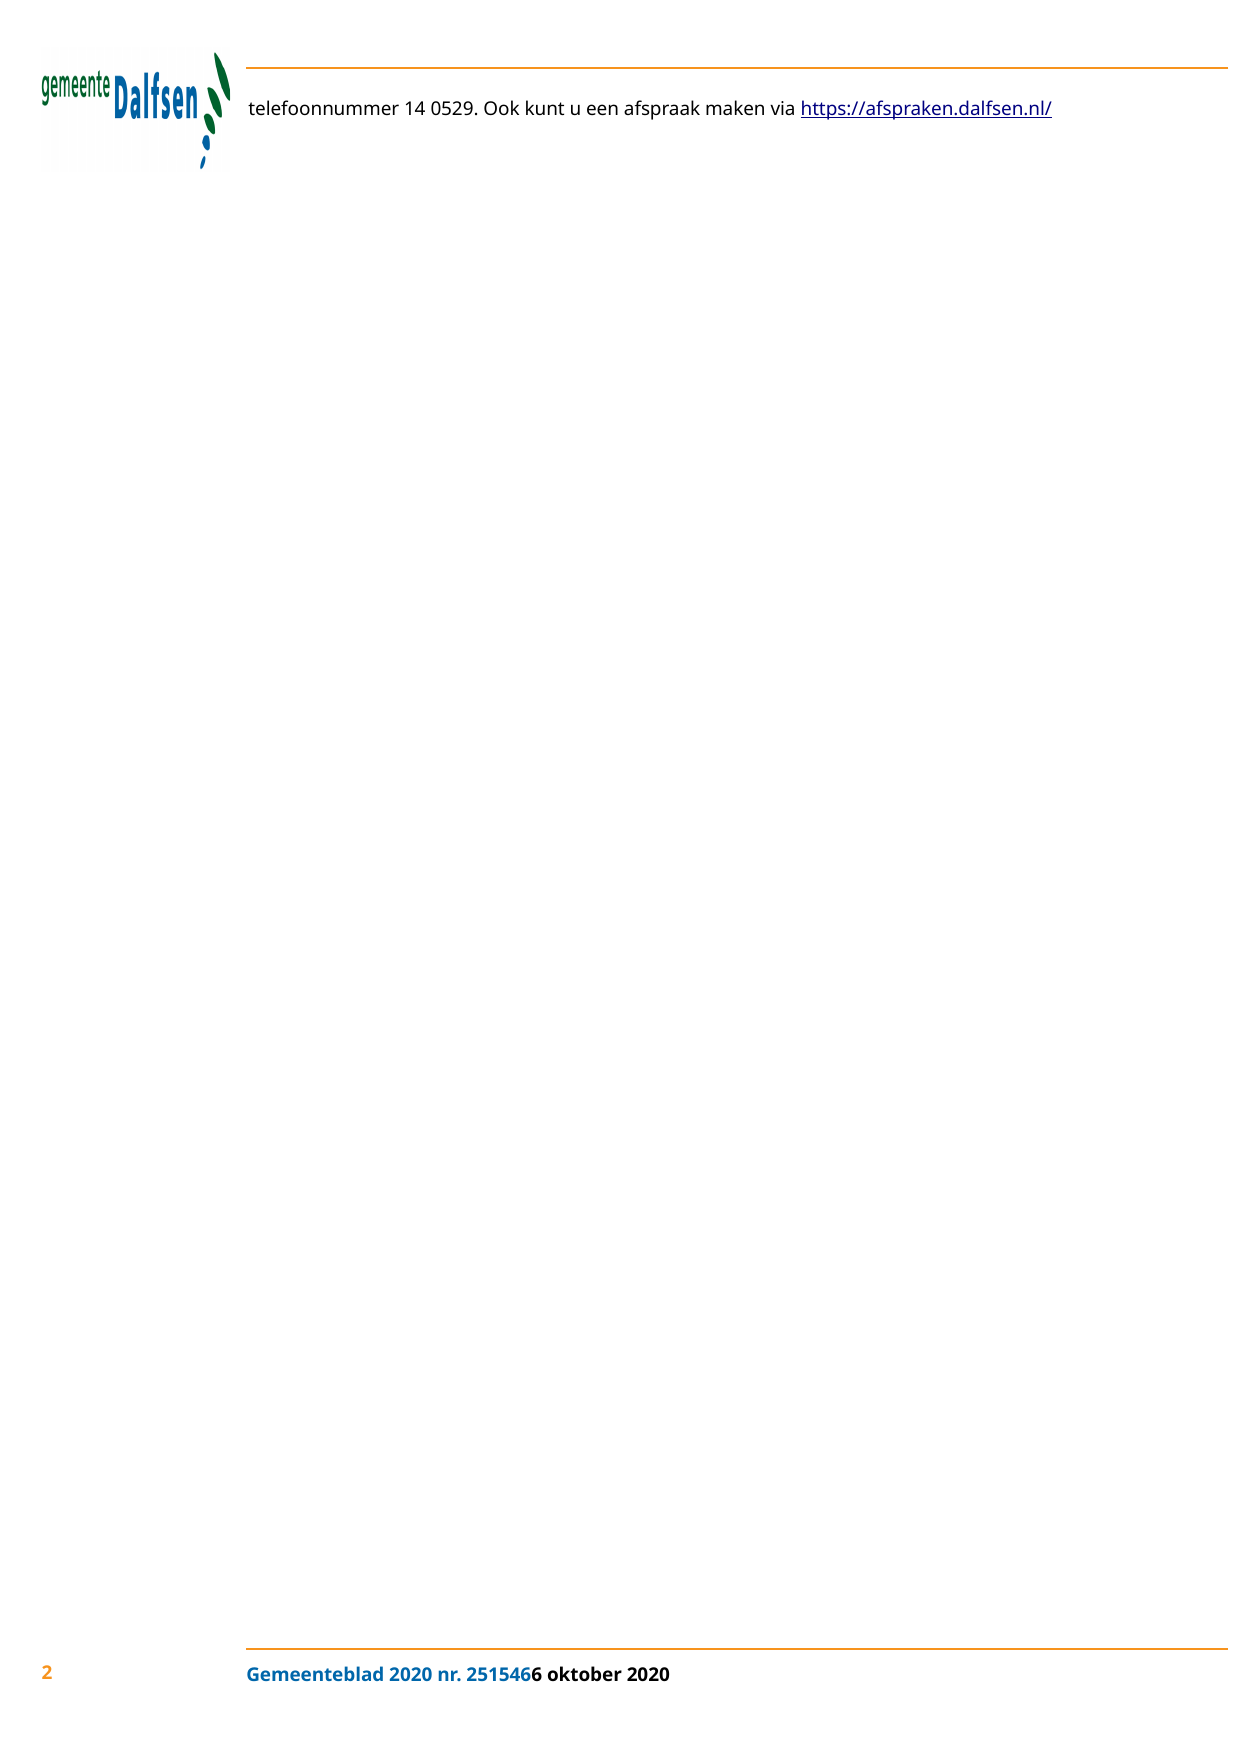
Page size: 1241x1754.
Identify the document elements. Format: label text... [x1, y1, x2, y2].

picture [41, 47, 231, 172]
text telefoonnummer 14 0529. Ook kunt u een afspraak maken via https://afspraken.dalfsen.nl/ [248, 95, 1152, 121]
